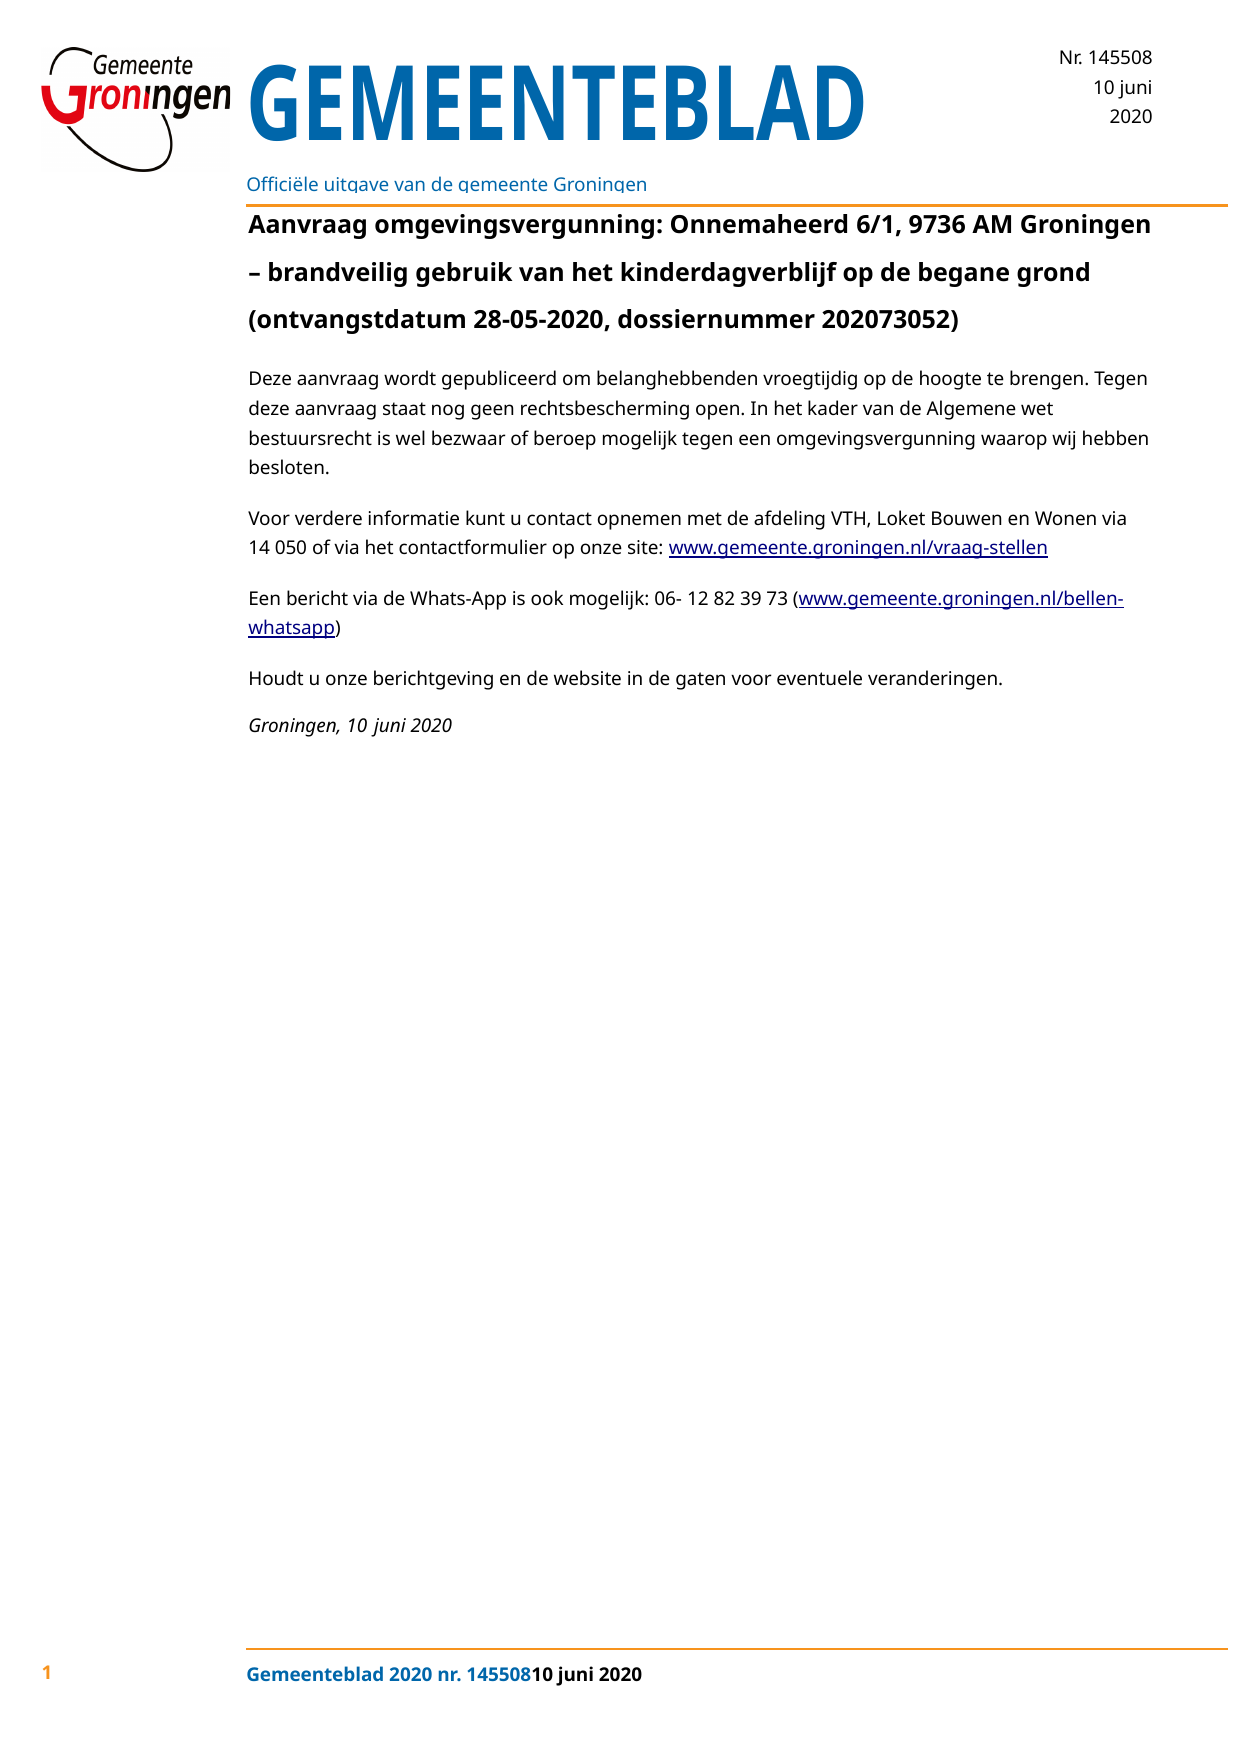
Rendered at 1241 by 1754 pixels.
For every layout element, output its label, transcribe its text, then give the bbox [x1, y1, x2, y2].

text Aanvraag omgevingsvergunning: Onnemaheerd 6/1, 9736 AM Groningen – brandveilig gebruik van het kinderdagverblijf op de begane grond (ontvangstdatum 28-05-2020, dossiernummer 202073052) [248, 207, 1152, 336]
text Houdt u onze berichtgeving en de website in de gaten voor eventuele veranderingen. [248, 665, 1152, 690]
text Voor verdere informatie kunt u contact opnemen met de afdeling VTH, Loket Bouwen en Wonen via 14 050 of via het contactformulier op onze site: www.gemeente.groningen.nl/vraag-stellen [248, 505, 1152, 560]
picture [41, 47, 231, 172]
text Een bericht via de Whats-App is ook mogelijk: 06- 12 82 39 73 (www.gemeente.groningen.nl/bellen-whatsapp) [248, 585, 1152, 640]
text Groningen, 10 juni 2020 [248, 712, 1152, 738]
text Deze aanvraag wordt gepubliceerd om belanghebbenden vroegtijdig op de hoogte te brengen. Tegen deze aanvraag staat nog geen rechtsbescherming open. In het kader van de Algemene wet bestuursrecht is wel bezwaar of beroep mogelijk tegen een omgevingsvergunning waarop wij hebben besloten. [248, 366, 1152, 480]
